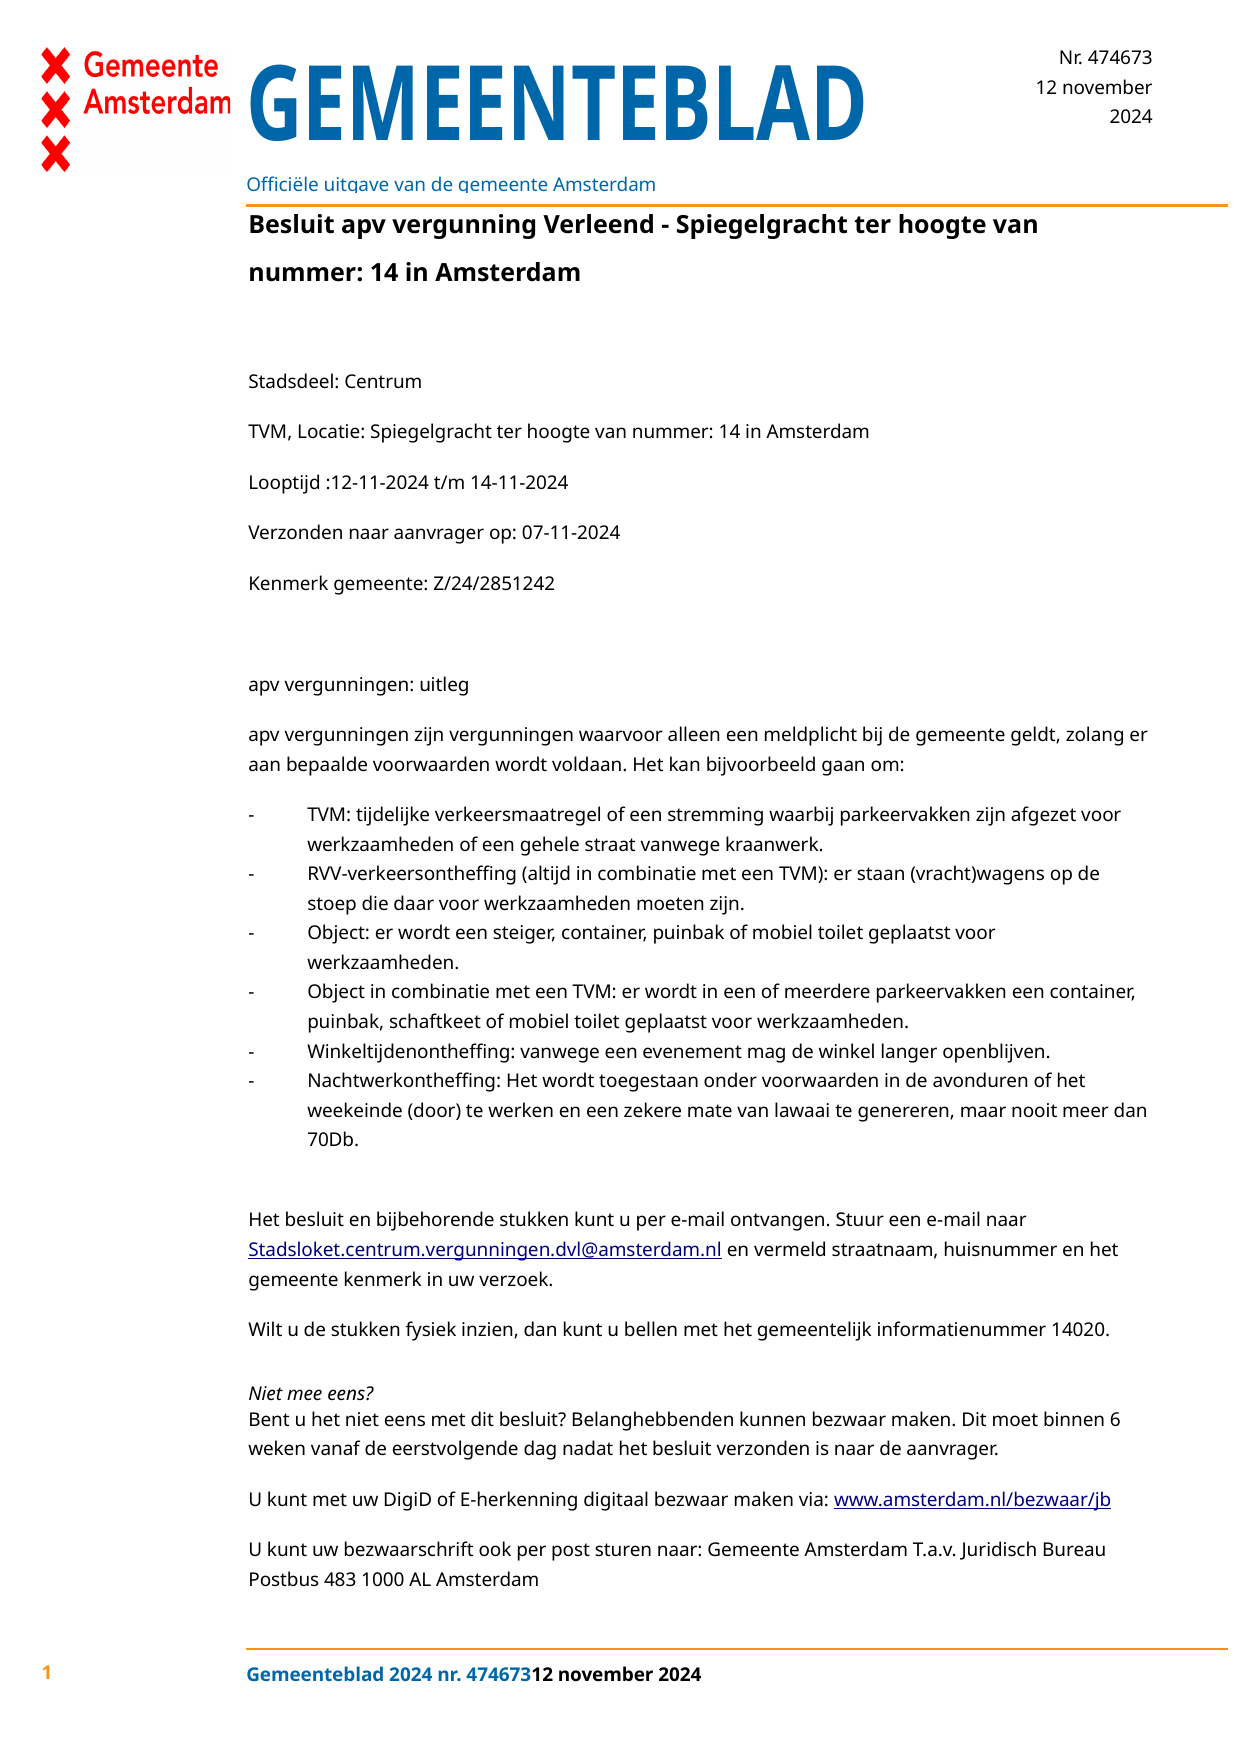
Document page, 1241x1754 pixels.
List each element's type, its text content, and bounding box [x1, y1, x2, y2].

text Bent u het niet eens met dit besluit? Belanghebbenden kunnen bezwaar maken. Dit moet binnen 6 weken vanaf de eerstvolgende dag nadat het besluit verzonden is naar de aanvrager. [248, 1406, 1152, 1461]
text Wilt u de stukken fysiek inzien, dan kunt u bellen met het gemeentelijk informatienummer 14020. [248, 1316, 1152, 1342]
text U kunt met uw DigiD of E-herkenning digitaal bezwaar maken via: www.amsterdam.nl/bezwaar/jb [248, 1486, 1152, 1512]
text TVM, Locatie: Spiegelgracht ter hoogte van nummer: 14 in Amsterdam [248, 419, 1152, 444]
list Object: er wordt een steiger, container, puinbak of mobiel toilet geplaatst voor werkzaamheden. [248, 919, 1152, 975]
text Verzonden naar aanvrager op: 07-11-2024 [248, 519, 1152, 545]
text Het besluit en bijbehorende stukken kunt u per e-mail ontvangen. Stuur een e-mail naar Stadsloket.centrum.vergunningen.dvl@amsterdam.nl en vermeld straatnaam, huisnummer en het gemeente kenmerk in uw verzoek. [248, 1207, 1152, 1292]
list Winkeltijdenontheffing: vanwege een evenement mag de winkel langer openblijven. [248, 1038, 1152, 1064]
list Object in combinatie met een TVM: er wordt in een of meerdere parkeervakken een container, puinbak, schaftkeet of mobiel toilet geplaatst voor werkzaamheden. [248, 979, 1152, 1034]
text Niet mee eens? [248, 1380, 1152, 1406]
list TVM: tijdelijke verkeersmaatregel of een stremming waarbij parkeervakken zijn afgezet voor werkzaamheden of een gehele straat vanwege kraanwerk. [248, 801, 1152, 857]
list Nachtwerkontheffing: Het wordt toegestaan onder voorwaarden in de avonduren of het weekeinde (door) te werken en een zekere mate van lawaai te genereren, maar nooit meer dan 70Db. [248, 1067, 1152, 1152]
text Looptijd :12-11-2024 t/m 14-11-2024 [248, 469, 1152, 495]
text Kenmerk gemeente: Z/24/2851242 [248, 570, 1152, 596]
text U kunt uw bezwaarschrift ook per post sturen naar: Gemeente Amsterdam T.a.v. Juridisch Bureau Postbus 483 1000 AL Amsterdam [248, 1536, 1152, 1592]
text Besluit apv vergunning Verleend - Spiegelgracht ter hoogte van nummer: 14 in Amsterdam [248, 207, 1152, 288]
picture [41, 47, 231, 172]
text apv vergunningen zijn vergunningen waarvoor alleen een meldplicht bij de gemeente geldt, zolang er aan bepaalde voorwaarden wordt voldaan. Het kan bijvoorbeeld gaan om: [248, 721, 1152, 777]
text apv vergunningen: uitleg [248, 671, 1152, 697]
list RVV-verkeersontheffing (altijd in combinatie met een TVM): er staan (vracht)wagens op de stoep die daar voor werkzaamheden moeten zijn. [248, 860, 1152, 916]
text Stadsdeel: Centrum [248, 368, 1152, 394]
